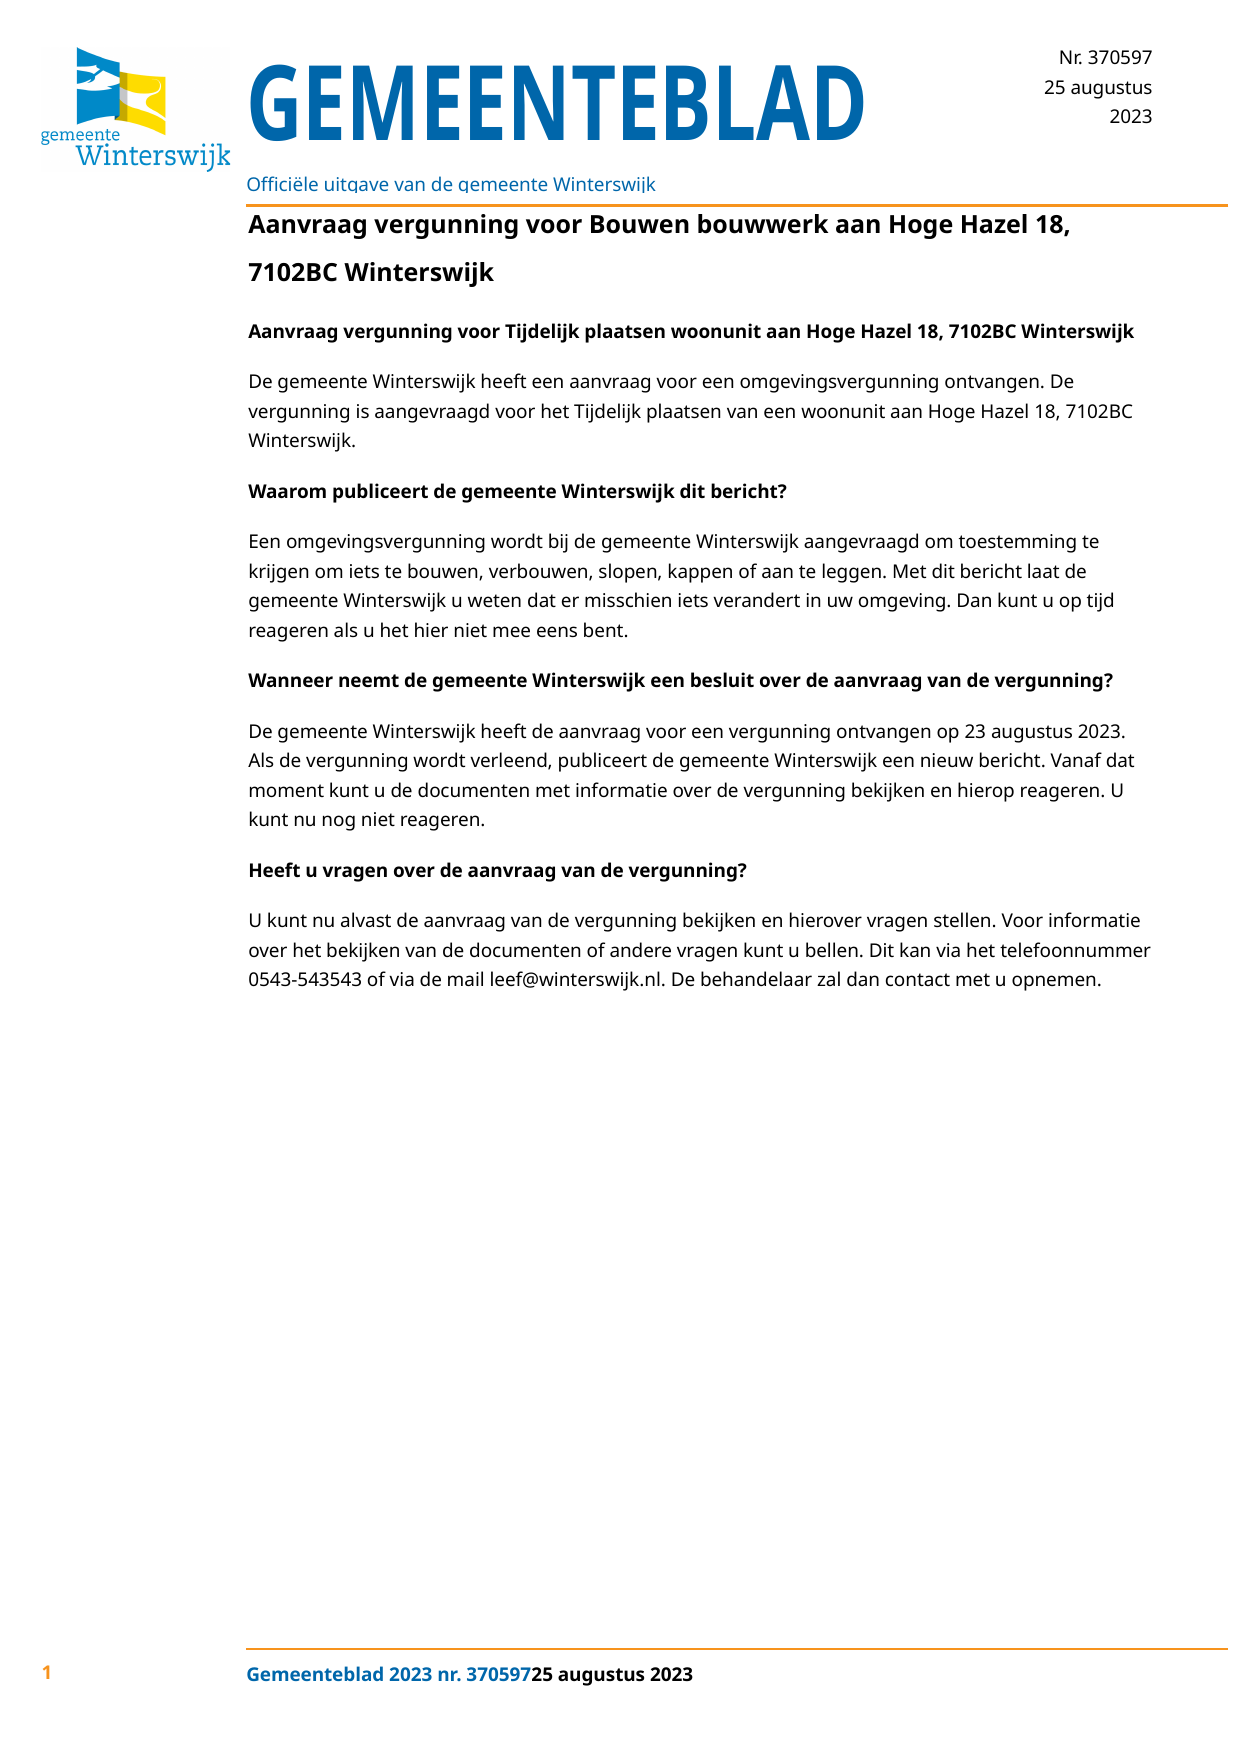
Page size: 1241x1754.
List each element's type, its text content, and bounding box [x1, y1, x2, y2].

text U kunt nu alvast de aanvraag van de vergunning bekijken en hierover vragen stellen. Voor informatie over het bekijken van de documenten of andere vragen kunt u bellen. Dit kan via het telefoonnummer 0543-543543 of via de mail leef@winterswijk.nl. De behandelaar zal dan contact met u opnemen. [248, 907, 1152, 992]
text Een omgevingsvergunning wordt bij de gemeente Winterswijk aangevraagd om toestemming te krijgen om iets te bouwen, verbouwen, slopen, kappen of aan te leggen. Met dit bericht laat de gemeente Winterswijk u weten dat er misschien iets verandert in uw omgeving. Dan kunt u op tijd reageren als u het hier niet mee eens bent. [248, 528, 1152, 643]
text Wanneer neemt de gemeente Winterswijk een besluit over de aanvraag van de vergunning? [248, 667, 1152, 693]
text De gemeente Winterswijk heeft de aanvraag voor een vergunning ontvangen op 23 augustus 2023. Als de vergunning wordt verleend, publiceert de gemeente Winterswijk een nieuw bericht. Vanaf dat moment kunt u de documenten met informatie over de vergunning bekijken en hierop reageren. U kunt nu nog niet reageren. [248, 718, 1152, 832]
text Aanvraag vergunning voor Bouwen bouwwerk aan Hoge Hazel 18, 7102BC Winterswijk [248, 207, 1152, 288]
picture [41, 47, 231, 172]
text Waarom publiceert de gemeente Winterswijk dit bericht? [248, 478, 1152, 504]
picture [225, 153, 231, 162]
text De gemeente Winterswijk heeft een aanvraag voor een omgevingsvergunning ontvangen. De vergunning is aangevraagd voor het Tijdelijk plaatsen van een woonunit aan Hoge Hazel 18, 7102BC Winterswijk. [248, 368, 1152, 453]
text Aanvraag vergunning voor Tijdelijk plaatsen woonunit aan Hoge Hazel 18, 7102BC Winterswijk [248, 318, 1152, 344]
text Heeft u vragen over de aanvraag van de vergunning? [248, 857, 1152, 883]
